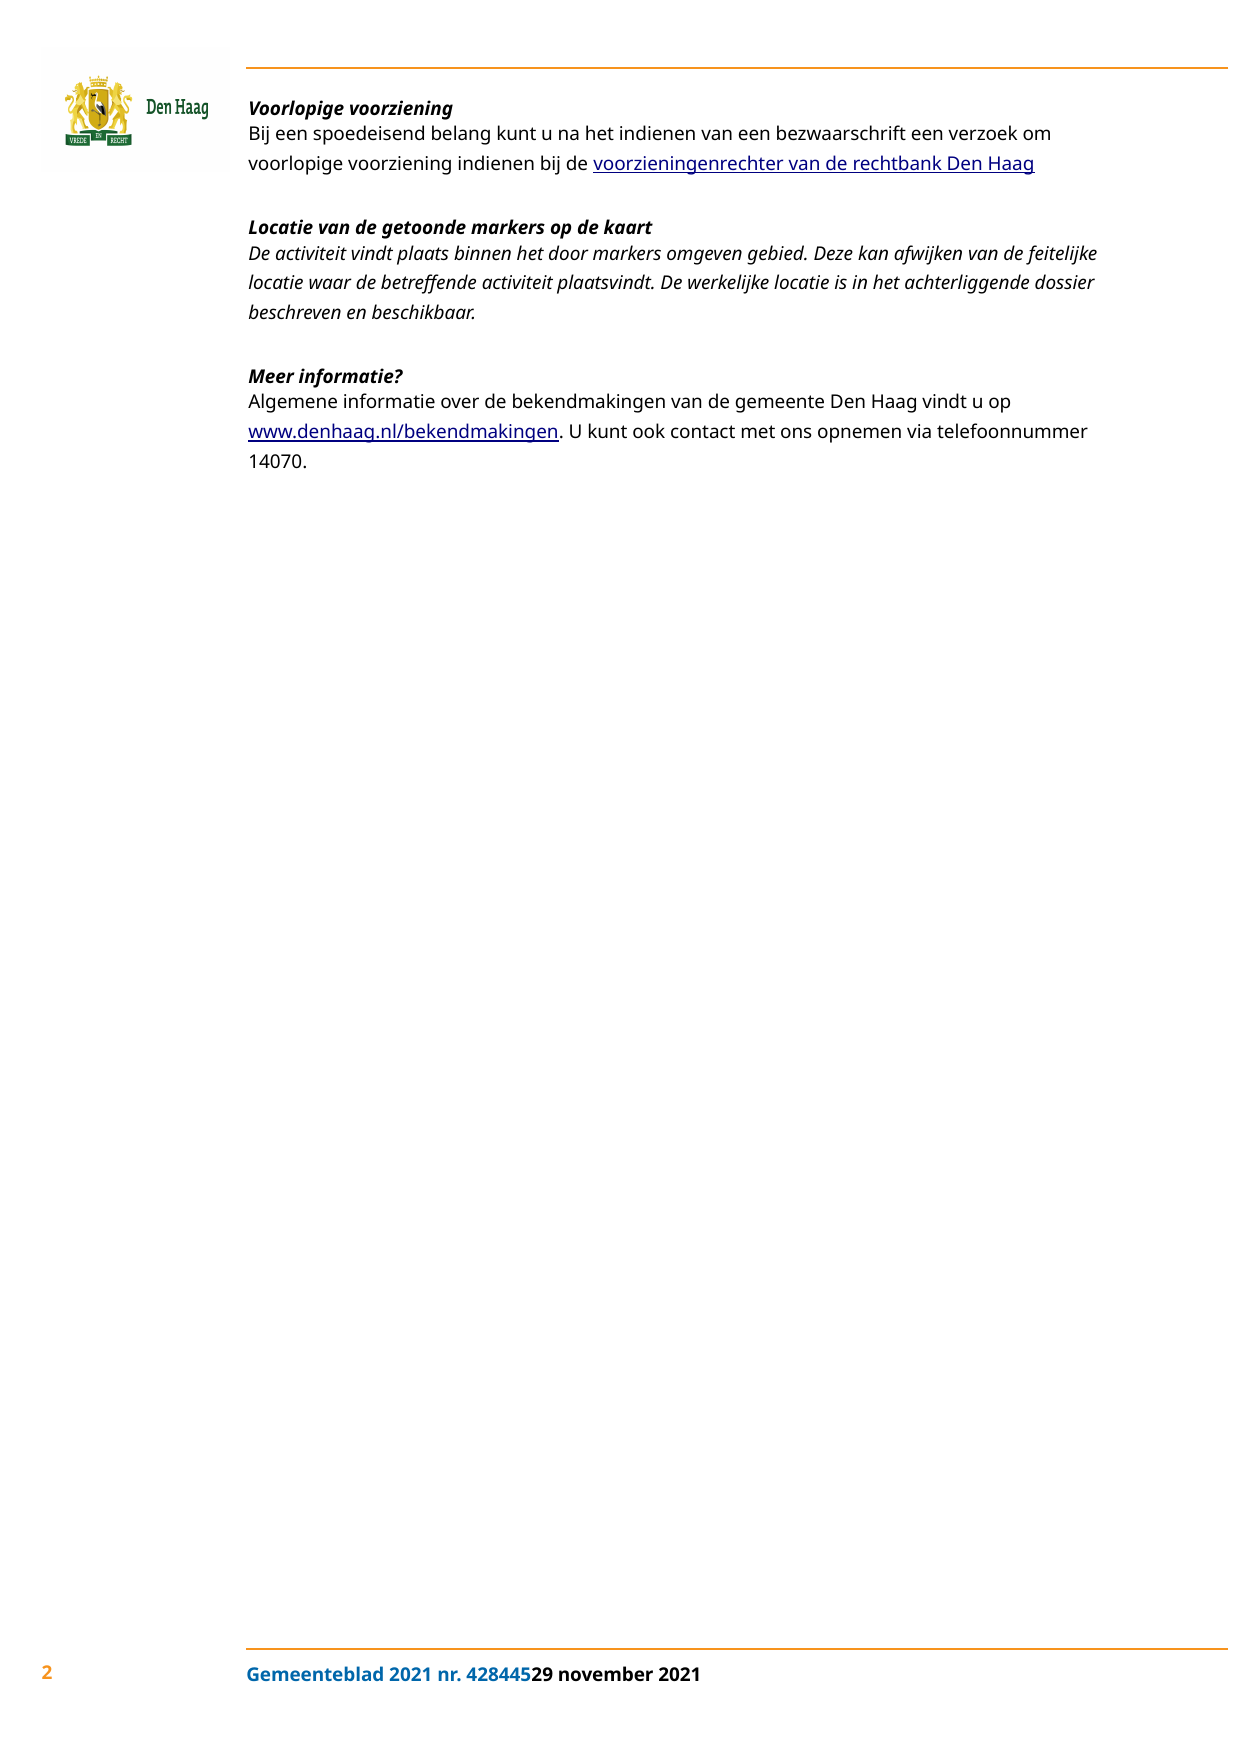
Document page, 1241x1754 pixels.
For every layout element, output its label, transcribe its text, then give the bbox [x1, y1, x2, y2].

text Bij een spoedeisend belang kunt u na het indienen van een bezwaarschrift een verzoek om voorlopige voorziening indienen bij de voorzieningenrechter van de rechtbank Den Haag [248, 121, 1152, 176]
text Voorlopige voorziening [248, 95, 1152, 121]
picture [41, 47, 231, 172]
text Meer informatie? [248, 363, 1152, 389]
text Locatie van de getoonde markers op de kaart [248, 214, 1152, 240]
text De activiteit vindt plaats binnen het door markers omgeven gebied. Deze kan afwijken van de feitelijke locatie waar de betreffende activiteit plaatsvindt. De werkelijke locatie is in het achterliggende dossier beschreven en beschikbaar. [248, 240, 1152, 325]
text Algemene informatie over de bekendmakingen van de gemeente Den Haag vindt u op www.denhaag.nl/bekendmakingen. U kunt ook contact met ons opnemen via telefoonnummer 14070. [248, 389, 1152, 473]
